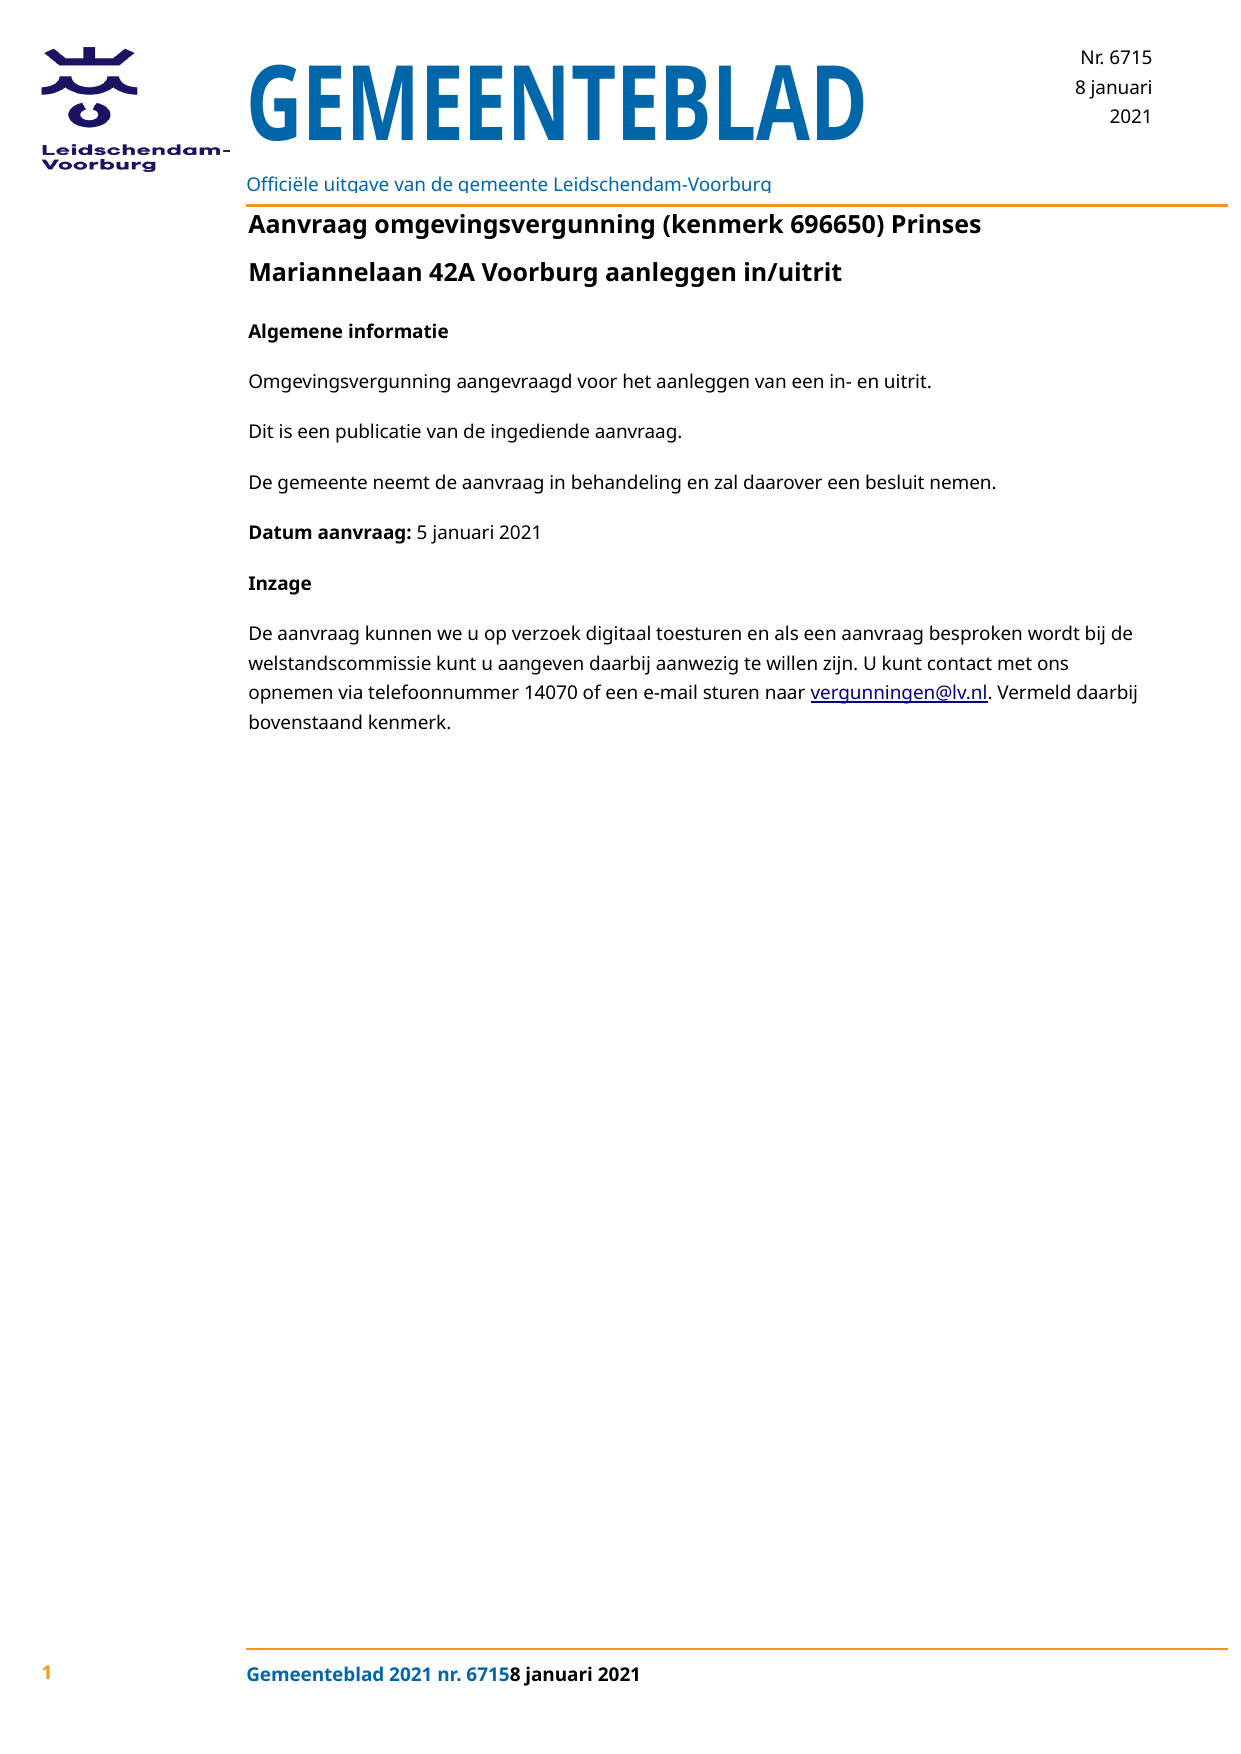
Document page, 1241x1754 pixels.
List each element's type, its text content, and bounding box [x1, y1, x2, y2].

text Dit is een publicatie van de ingediende aanvraag. [248, 419, 1152, 444]
text De aanvraag kunnen we u op verzoek digitaal toesturen en als een aanvraag besproken wordt bij de welstandscommissie kunt u aangeven daarbij aanwezig te willen zijn. U kunt contact met ons opnemen via telefoonnummer 14070 of een e-mail sturen naar vergunningen@lv.nl. Vermeld daarbij bovenstaand kenmerk. [248, 620, 1152, 735]
text Inzage [248, 570, 1152, 596]
text De gemeente neemt de aanvraag in behandeling en zal daarover een besluit nemen. [248, 469, 1152, 495]
picture [41, 47, 231, 172]
text Datum aanvraag: 5 januari 2021 [248, 519, 1152, 545]
text Algemene informatie [248, 318, 1152, 344]
text Aanvraag omgevingsvergunning (kenmerk 696650) Prinses Mariannelaan 42A Voorburg aanleggen in/uitrit [248, 207, 1152, 288]
text Omgevingsvergunning aangevraagd voor het aanleggen van een in- en uitrit. [248, 368, 1152, 394]
